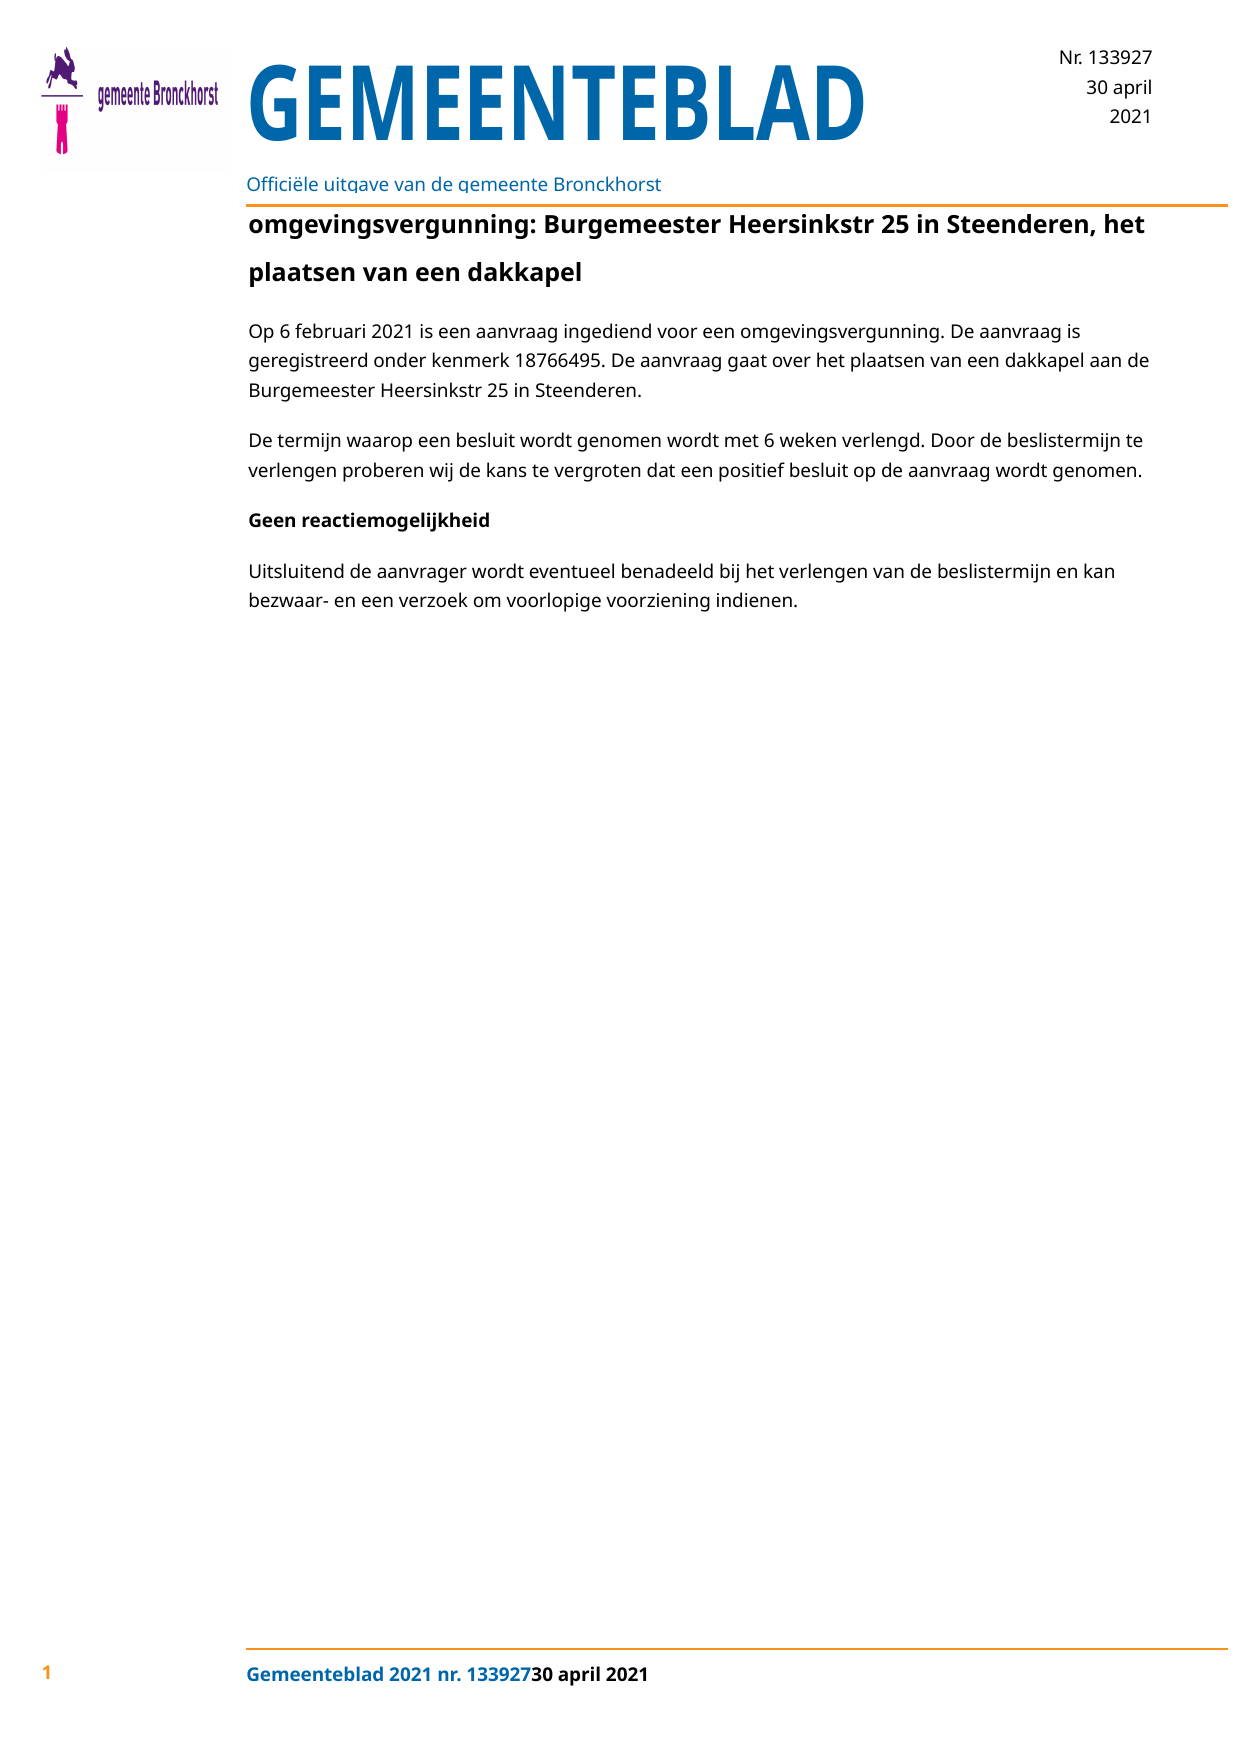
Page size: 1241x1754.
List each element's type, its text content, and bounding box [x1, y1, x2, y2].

text Op 6 februari 2021 is een aanvraag ingediend voor een omgevingsvergunning. De aanvraag is geregistreerd onder kenmerk 18766495. De aanvraag gaat over het plaatsen van een dakkapel aan de Burgemeester Heersinkstr 25 in Steenderen. [248, 318, 1152, 403]
text Uitsluitend de aanvrager wordt eventueel benadeeld bij het verlengen van de beslistermijn en kan bezwaar- en een verzoek om voorlopige voorziening indienen. [248, 558, 1152, 613]
text omgevingsvergunning: Burgemeester Heersinkstr 25 in Steenderen, het plaatsen van een dakkapel [248, 207, 1152, 288]
picture [41, 47, 231, 172]
text De termijn waarop een besluit wordt genomen wordt met 6 weken verlengd. Door de beslistermijn te verlengen proberen wij de kans te vergroten dat een positief besluit op de aanvraag wordt genomen. [248, 427, 1152, 483]
text Geen reactiemogelijkheid [248, 507, 1152, 533]
